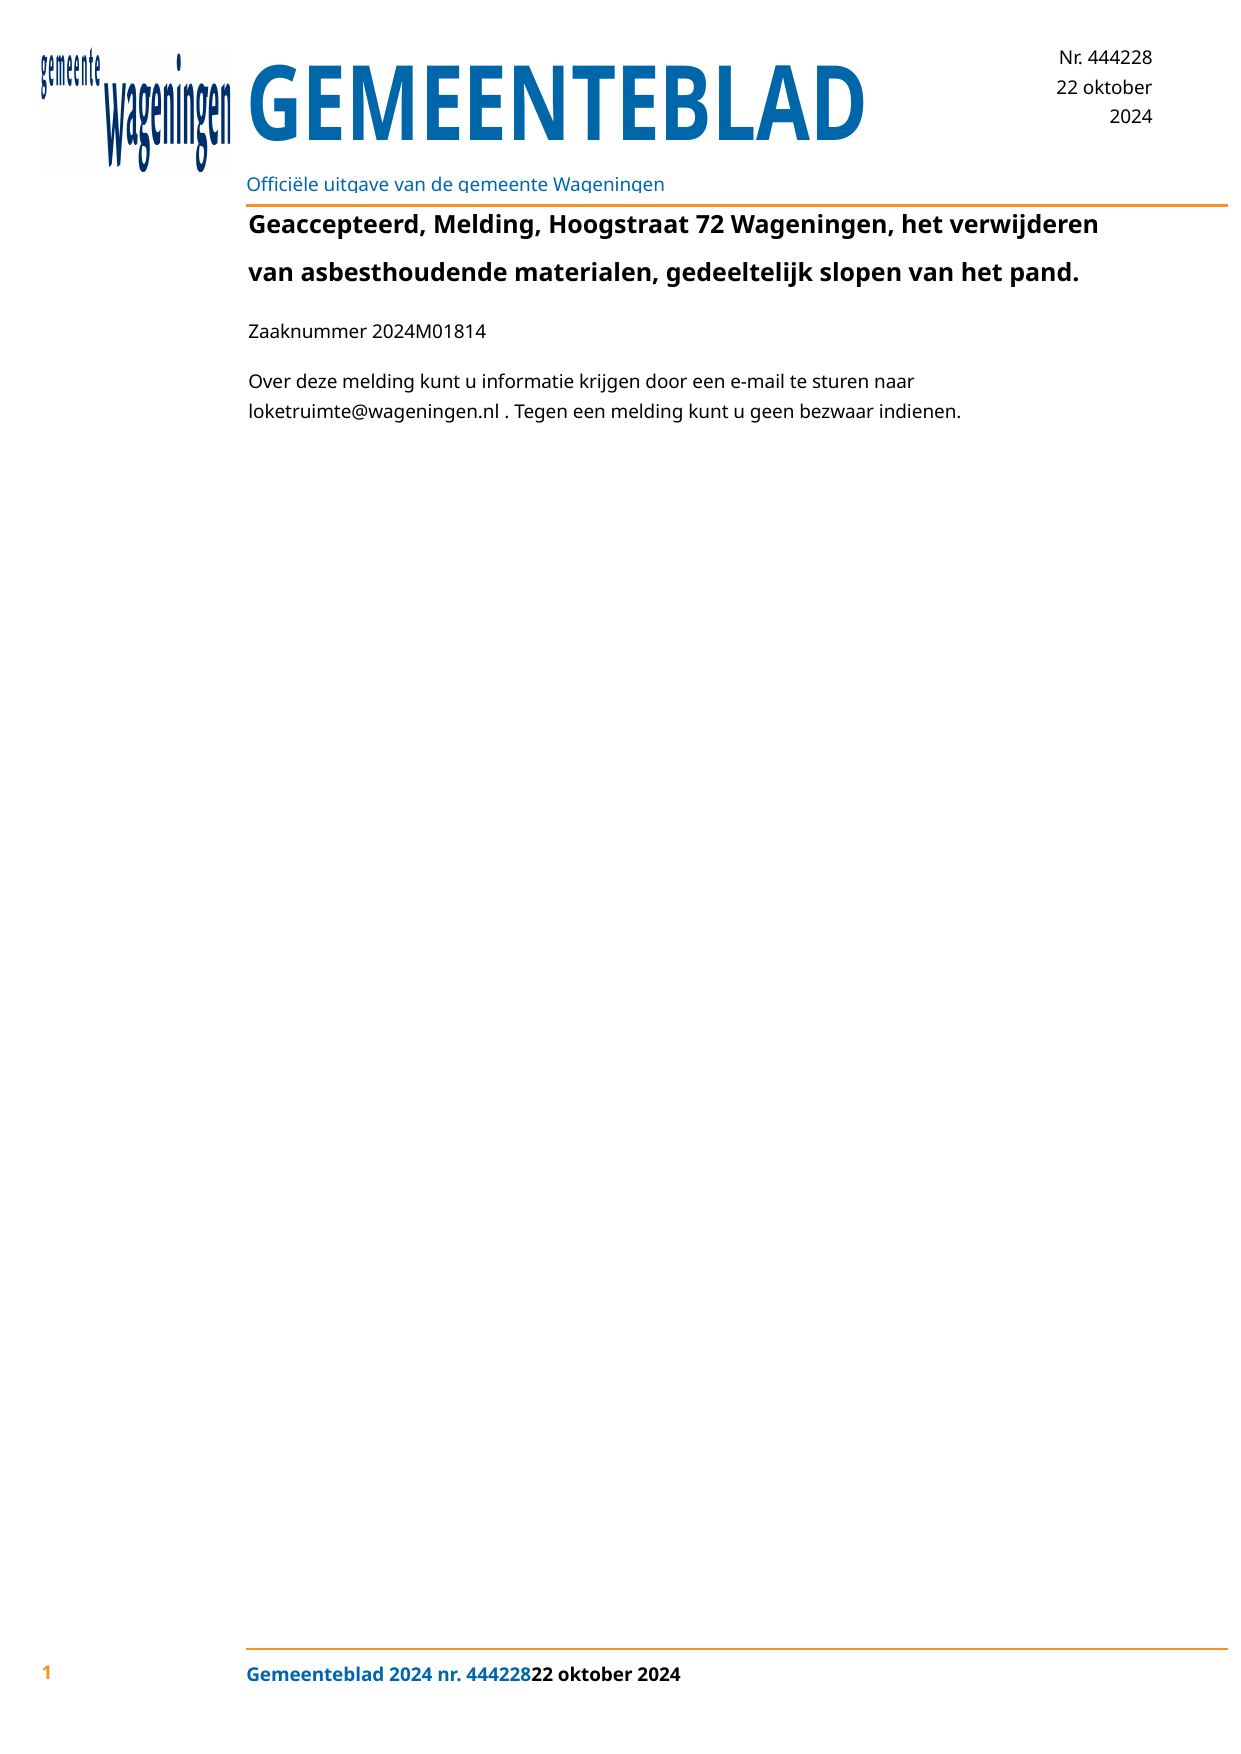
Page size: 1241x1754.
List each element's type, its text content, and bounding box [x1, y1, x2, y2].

text Over deze melding kunt u informatie krijgen door een e-mail te sturen naar loketruimte@wageningen.nl . Tegen een melding kunt u geen bezwaar indienen. [248, 368, 1152, 424]
picture [41, 47, 231, 172]
text Geaccepteerd, Melding, Hoogstraat 72 Wageningen, het verwijderen van asbesthoudende materialen, gedeeltelijk slopen van het pand. [248, 207, 1152, 288]
text Zaaknummer 2024M01814 [248, 318, 1152, 344]
